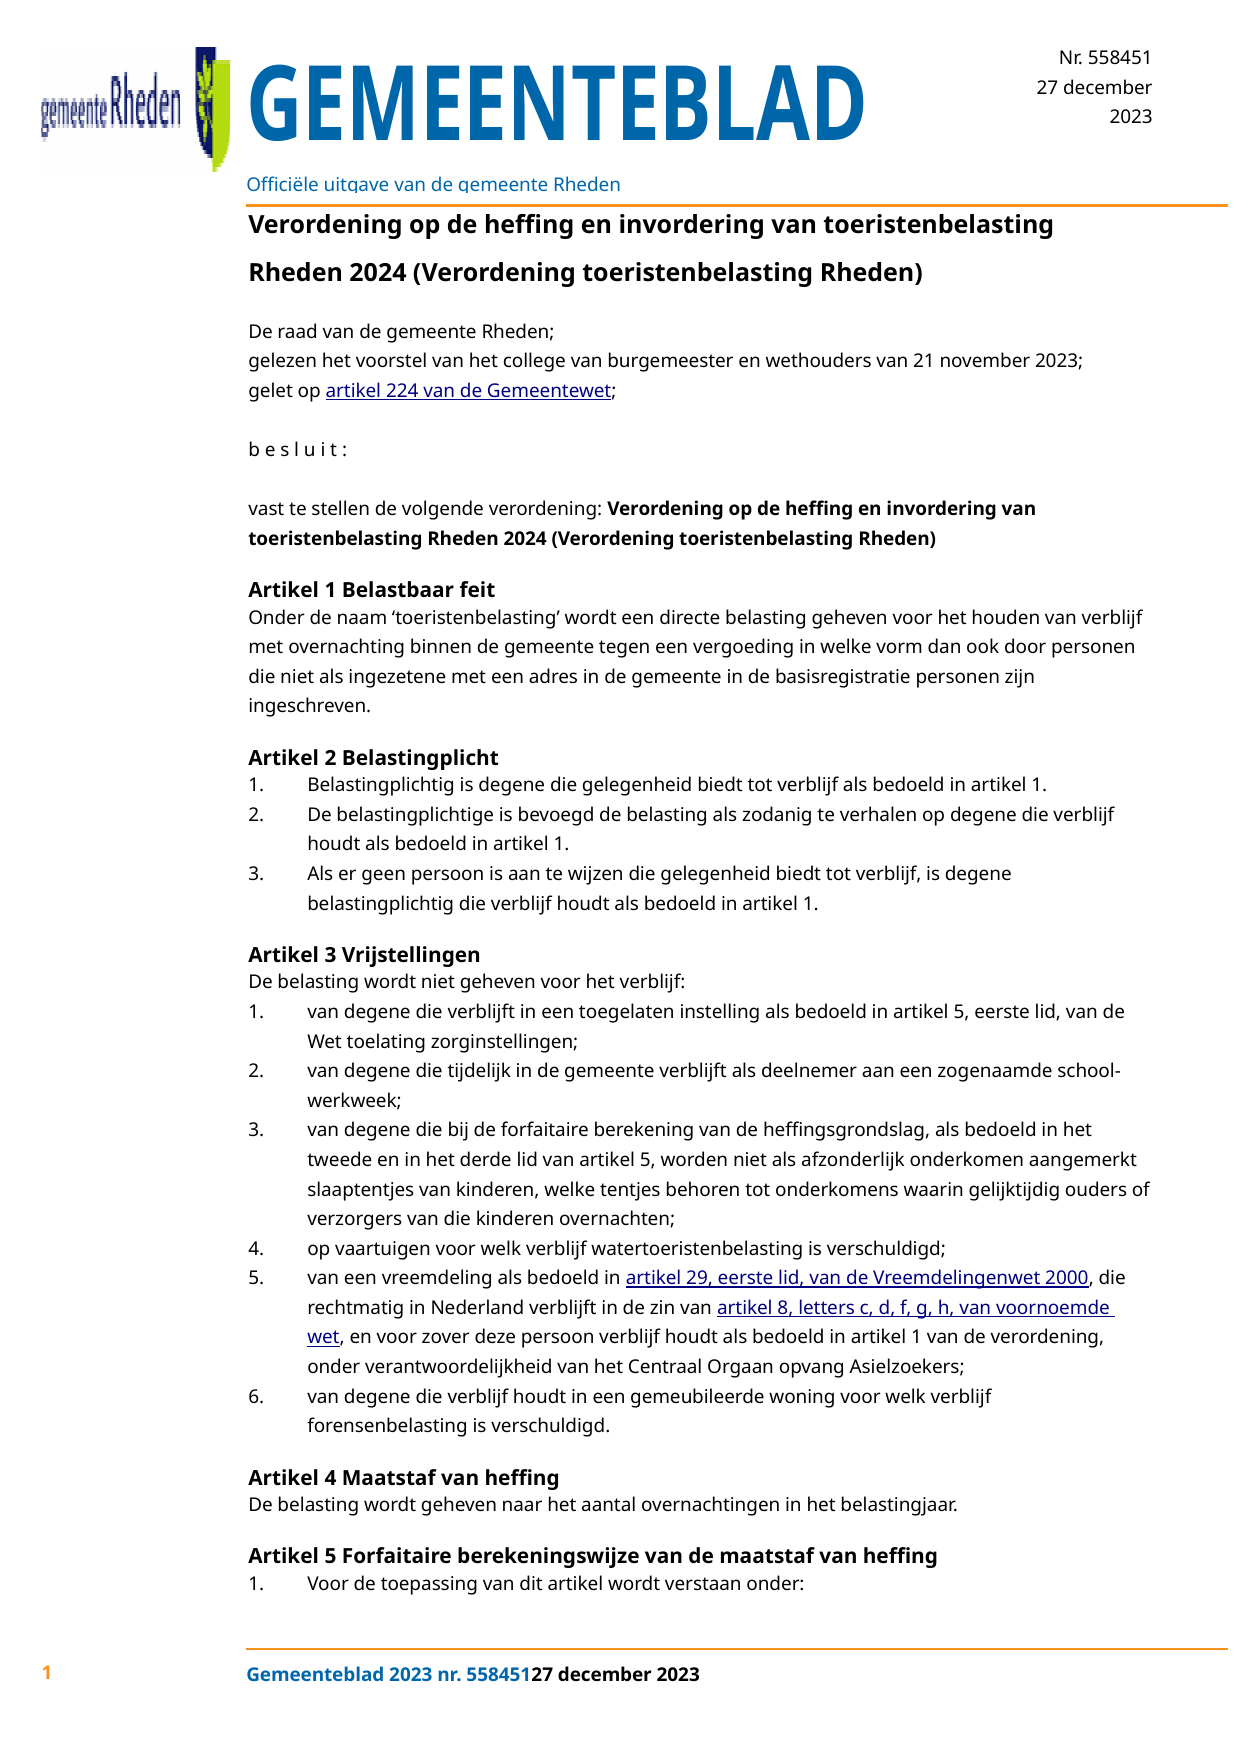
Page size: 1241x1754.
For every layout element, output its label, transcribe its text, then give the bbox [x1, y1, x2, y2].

list De belastingplichtige is bevoegd de belasting als zodanig te verhalen op degene die verblijf houdt als bedoeld in artikel 1. [248, 801, 1152, 856]
list van degene die bij de forfaitaire berekening van de heffingsgrondslag, als bedoeld in het tweede en in het derde lid van artikel 5, worden niet als afzonderlijk onderkomen aangemerkt slaaptentjes van kinderen, welke tentjes behoren tot onderkomens waarin gelijktijdig ouders of verzorgers van die kinderen overnachten; [248, 1117, 1152, 1231]
list van een vreemdeling als bedoeld in artikel 29, eerste lid, van de Vreemdelingenwet 2000, die rechtmatig in Nederland verblijft in de zin van artikel 8, letters c, d, f, g, h, van voornoemde wet, en voor zover deze persoon verblijf houdt als bedoeld in artikel 1 van de verordening, onder verantwoordelijkheid van het Centraal Orgaan opvang Asielzoekers; [248, 1264, 1152, 1379]
list op vaartuigen voor welk verblijf watertoeristenbelasting is verschuldigd; [248, 1235, 1152, 1261]
text Onder de naam ‘toeristenbelasting’ wordt een directe belasting geheven voor het houden van verblijf met overnachting binnen de gemeente tegen een vergoeding in welke vorm dan ook door personen die niet als ingezetene met een adres in de gemeente in de basisregistratie personen zijn ingeschreven. [248, 604, 1152, 718]
text gelet op artikel 224 van de Gemeentewet; [248, 377, 1152, 403]
list van degene die verblijf houdt in een gemeubileerde woning voor welk verblijf forensenbelasting is verschuldigd. [248, 1383, 1152, 1438]
text De belasting wordt geheven naar het aantal overnachtingen in het belastingjaar. [248, 1491, 1152, 1517]
list Belastingplichtig is degene die gelegenheid biedt tot verblijf als bedoeld in artikel 1. [248, 771, 1152, 797]
text De raad van de gemeente Rheden; [248, 318, 1152, 344]
text Artikel 1 Belastbaar feit [248, 575, 1152, 604]
text De belasting wordt niet geheven voor het verblijf: [248, 969, 1152, 994]
text Artikel 2 Belastingplicht [248, 743, 1152, 771]
text gelezen het voorstel van het college van burgemeester en wethouders van 21 november 2023; [248, 347, 1152, 373]
text Artikel 5 Forfaitaire berekeningswijze van de maatstaf van heffing [248, 1542, 1152, 1570]
text b e s l u i t : [248, 436, 1152, 462]
text Artikel 4 Maatstaf van heffing [248, 1463, 1152, 1491]
list Voor de toepassing van dit artikel wordt verstaan onder: [248, 1570, 1152, 1596]
list Als er geen persoon is aan te wijzen die gelegenheid biedt tot verblijf, is degene belastingplichtig die verblijf houdt als bedoeld in artikel 1. [248, 860, 1152, 916]
text vast te stellen de volgende verordening: Verordening op de heffing en invordering van toeristenbelasting Rheden 2024 (Verordening toeristenbelasting Rheden) [248, 495, 1152, 551]
list van degene die tijdelijk in de gemeente verblijft als deelnemer aan een zogenaamde school- werkweek; [248, 1057, 1152, 1113]
text Artikel 3 Vrijstellingen [248, 940, 1152, 969]
list van degene die verblijft in een toegelaten instelling als bedoeld in artikel 5, eerste lid, van de Wet toelating zorginstellingen; [248, 998, 1152, 1053]
picture [41, 47, 231, 172]
text Verordening op de heffing en invordering van toeristenbelasting Rheden 2024 (Verordening toeristenbelasting Rheden) [248, 207, 1152, 288]
